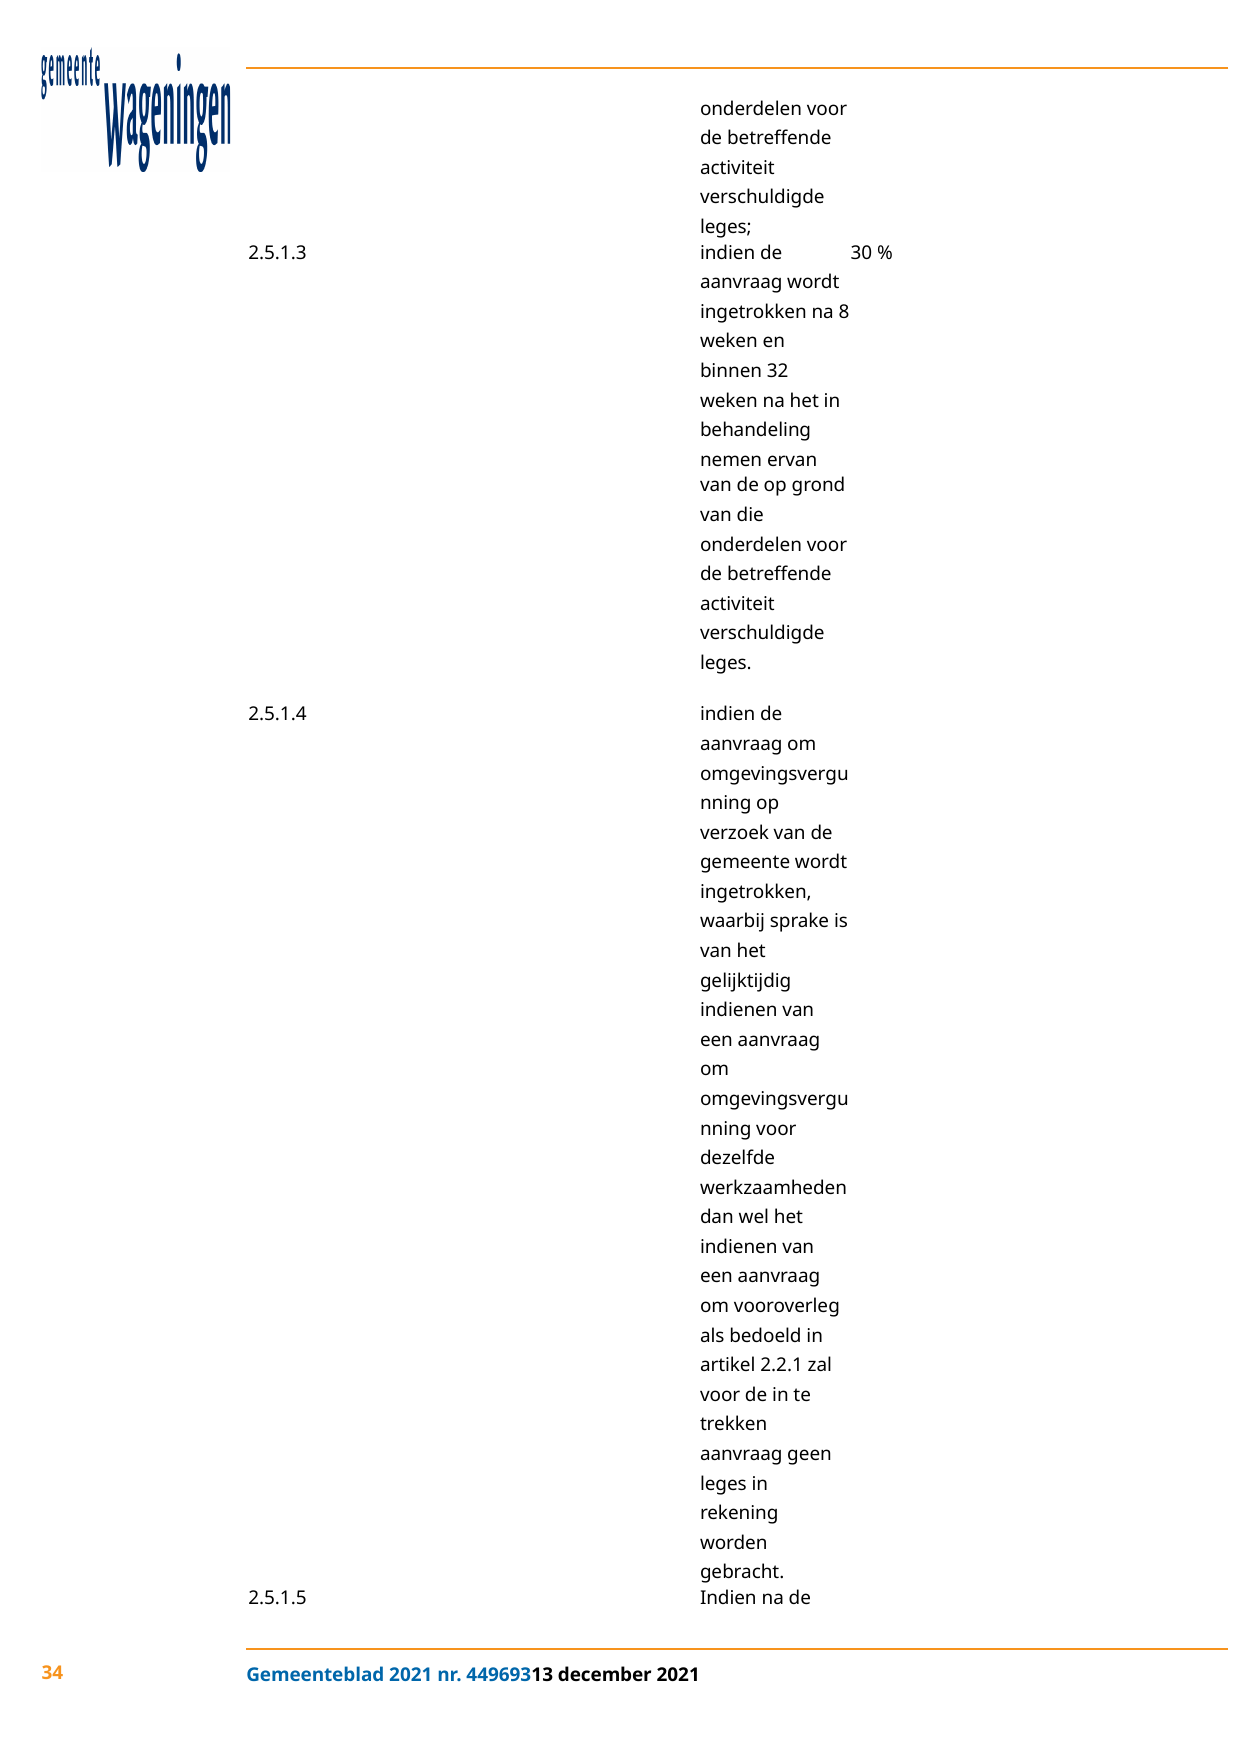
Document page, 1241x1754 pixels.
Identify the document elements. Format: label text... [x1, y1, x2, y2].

table_cell [248, 95, 700, 239]
table_cell indien de aanvraag wordt ingetrokken na 8 weken en binnen 32 weken na het in behandeling nemen ervan [700, 239, 850, 472]
table_cell [850, 95, 1001, 239]
table_cell 2.5.1.4 [248, 701, 700, 1584]
picture [41, 47, 231, 172]
table_cell indien de aanvraag om omgevingsvergunning op verzoek van de gemeente wordt ingetrokken, waarbij sprake is van het gelijktijdig indienen van een aanvraag om omgevingsvergunning voor dezelfde werkzaamheden dan wel het indienen van een aanvraag om vooroverleg als bedoeld in artikel 2.2.1 zal voor de in te trekken aanvraag geen leges in rekening worden gebracht. [700, 701, 850, 1584]
table_cell 2.5.1.3 [248, 239, 700, 675]
table_cell Indien na de [700, 1584, 850, 1610]
table_cell 2.5.1.5 [248, 1584, 700, 1610]
table_cell 30 % [850, 239, 1001, 472]
table_cell onderdelen voor de betreffende activiteit verschuldigde leges; [700, 95, 850, 239]
table_cell [248, 675, 700, 701]
table_cell [850, 472, 1001, 675]
table_cell [850, 675, 1001, 701]
table_cell [700, 675, 850, 701]
table_cell van de op grond van die onderdelen voor de betreffende activiteit verschuldigde leges. [700, 472, 850, 675]
table_cell [850, 701, 1001, 1584]
table_cell [850, 1584, 1001, 1610]
